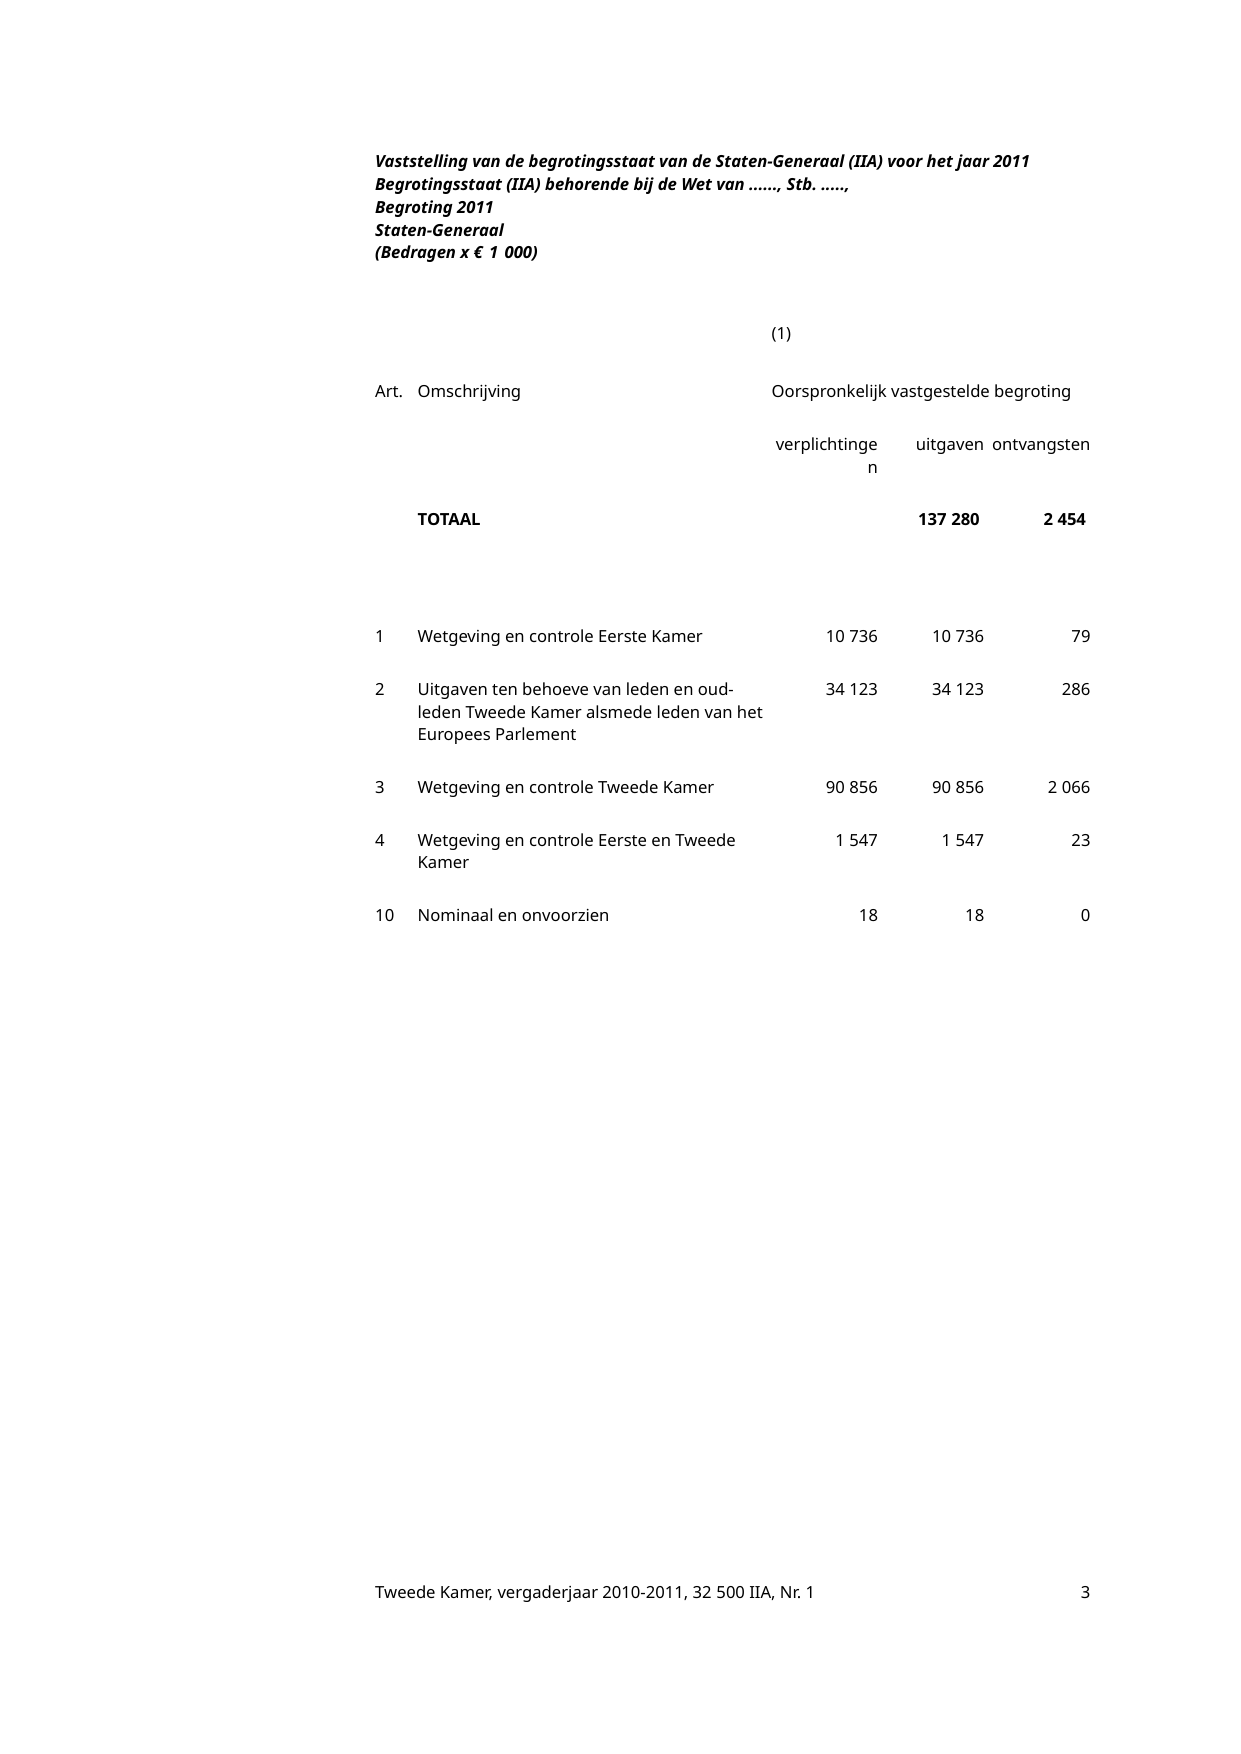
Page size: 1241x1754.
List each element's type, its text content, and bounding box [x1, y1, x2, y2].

table_cell 286 [984, 678, 1090, 776]
table_cell 90 856 [771, 776, 878, 828]
table_cell [375, 566, 417, 625]
table_cell 10 [375, 904, 417, 957]
table_cell 1 547 [771, 829, 878, 904]
table_cell 1 547 [878, 829, 984, 904]
table_header [418, 321, 771, 380]
table_header [375, 321, 417, 380]
table_cell uitgaven [878, 433, 984, 508]
table_cell [984, 566, 1090, 625]
table_cell 79 [984, 625, 1090, 678]
table_cell [771, 566, 878, 625]
table_cell Wetgeving en controle Eerste Kamer [418, 625, 771, 678]
table_cell Omschrijving [418, 380, 771, 433]
table_cell Uitgaven ten behoeve van leden en oud-leden Tweede Kamer alsmede leden van het Europees Parlement [418, 678, 771, 776]
table_cell Wetgeving en controle Tweede Kamer [418, 776, 771, 828]
table_cell 18 [771, 904, 878, 957]
table_cell 23 [984, 829, 1090, 904]
table_cell Nominaal en onvoorzien [418, 904, 771, 957]
table_cell Wetgeving en controle Eerste en Tweede Kamer [418, 829, 771, 904]
text Begrotingsstaat (IIA) behorende bij de Wet van ......, Stb. ....., [375, 173, 1090, 195]
table_cell 2 454 [984, 508, 1090, 566]
table_cell 2 [375, 678, 417, 776]
table_header (1) [771, 321, 1090, 380]
table_cell 18 [878, 904, 984, 957]
table_cell 34 123 [878, 678, 984, 776]
table_cell [878, 566, 984, 625]
table_cell [418, 433, 771, 508]
table_cell Art. [375, 380, 417, 433]
table_cell TOTAAL [418, 508, 771, 566]
text Vaststelling van de begrotingsstaat van de Staten-Generaal (IIA) voor het jaar 2011 [375, 150, 1090, 173]
table_cell Oorspronkelijk vastgestelde begroting [771, 380, 1090, 433]
table_cell verplichtingen [771, 433, 878, 508]
table_cell 2 066 [984, 776, 1090, 828]
table_cell [375, 433, 417, 508]
text Staten-Generaal [375, 218, 1090, 241]
text (Bedragen x € 1 000) [375, 241, 1090, 263]
table_cell [375, 508, 417, 566]
table_cell 137 280 [878, 508, 984, 566]
table_cell 34 123 [771, 678, 878, 776]
table_cell 0 [984, 904, 1090, 957]
table_cell [418, 566, 771, 625]
text Begroting 2011 [375, 195, 1090, 218]
table_cell 90 856 [878, 776, 984, 828]
table_cell 10 736 [771, 625, 878, 678]
table_cell 3 [375, 776, 417, 828]
table_cell 10 736 [878, 625, 984, 678]
table_cell 1 [375, 625, 417, 678]
table_cell [771, 508, 878, 566]
table_cell 4 [375, 829, 417, 904]
table_cell ontvangsten [984, 433, 1090, 508]
